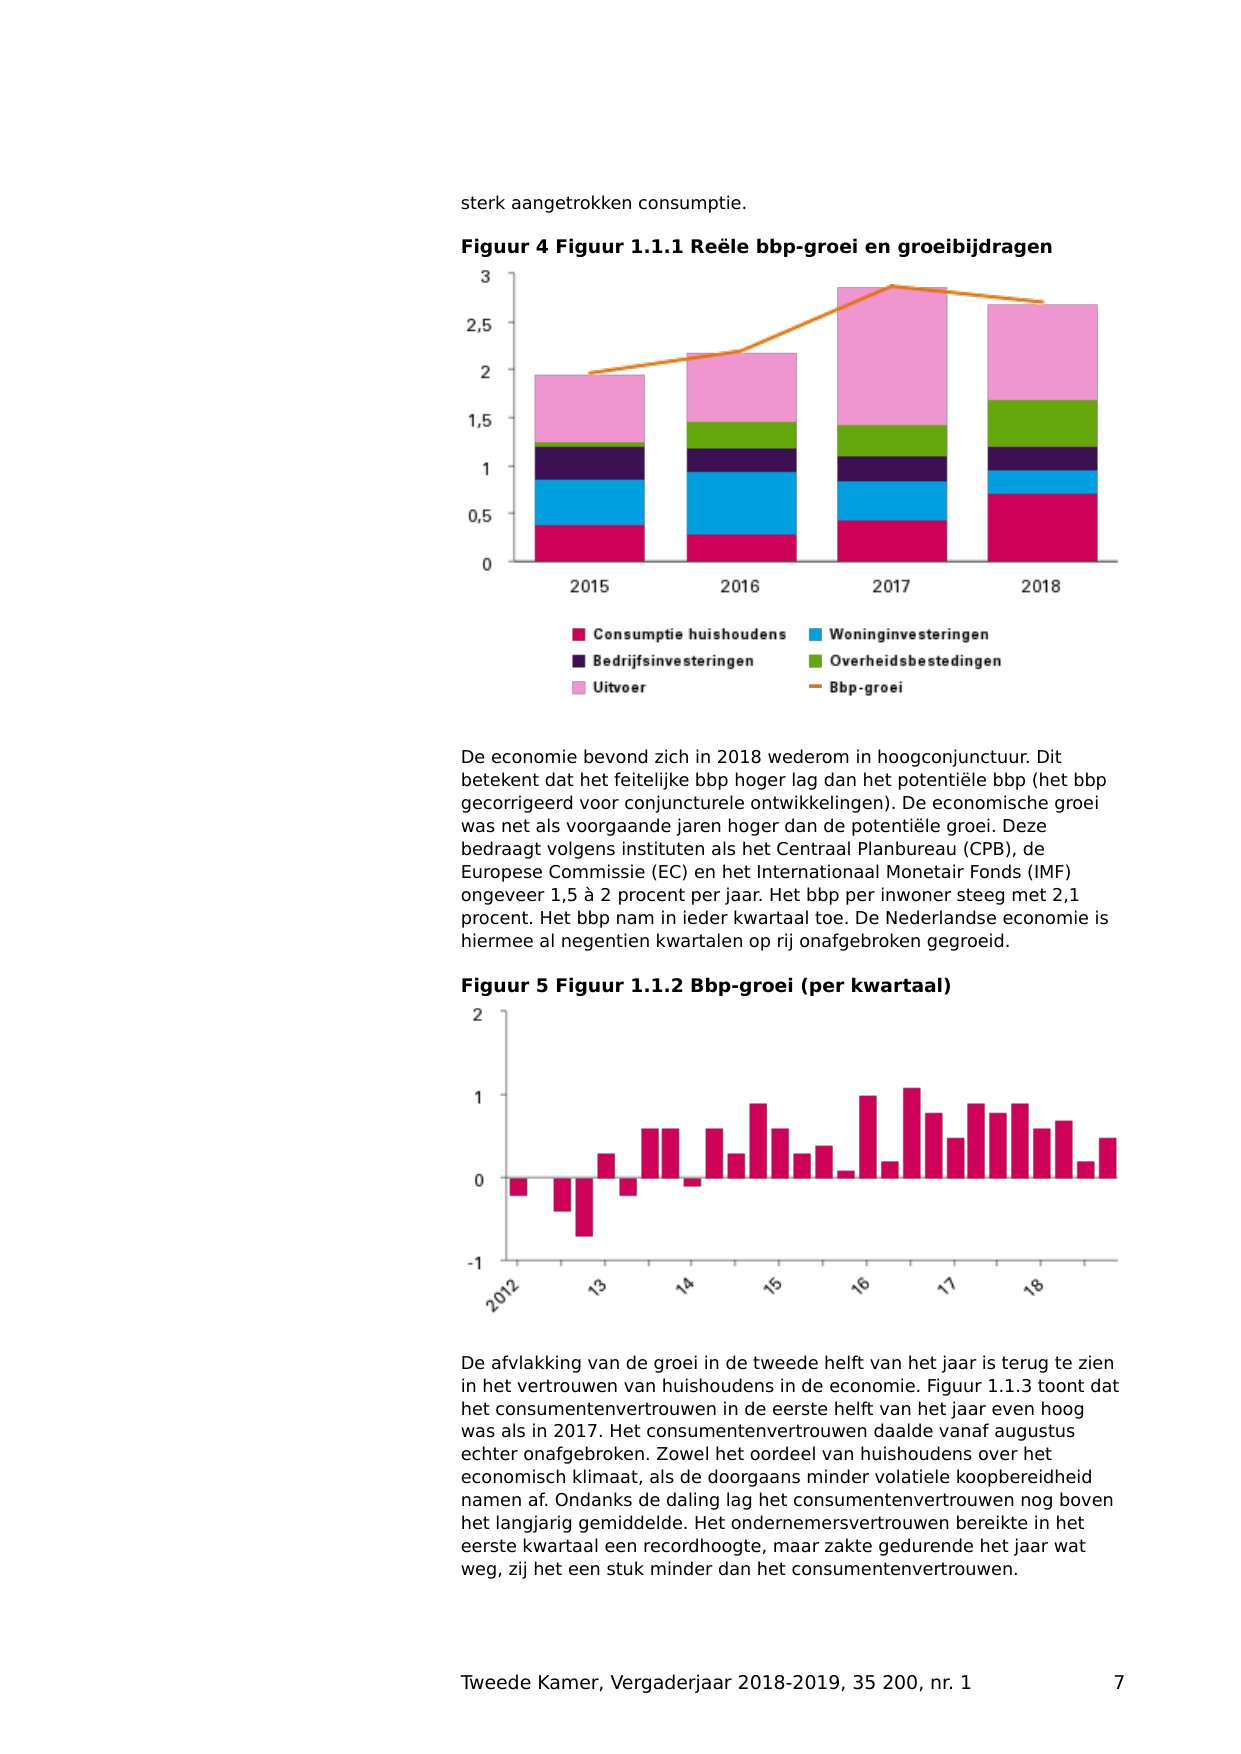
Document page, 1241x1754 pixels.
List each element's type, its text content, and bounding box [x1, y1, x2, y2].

text De afvlakking van de groei in de tweede helft van het jaar is terug te zien in het vertrouwen van huishoudens in de economie. Figuur 1.1.3 toont dat het consumentenvertrouwen in de eerste helft van het jaar even hoog was als in 2017. Het consumentenvertrouwen daalde vanaf augustus echter onafgebroken. Zowel het oordeel van huishoudens over het economisch klimaat, als de doorgaans minder volatiele koopbereidheid namen af. Ondanks de daling lag het consumentenvertrouwen nog boven het langjarig gemiddelde. Het ondernemersvertrouwen bereikte in het eerste kwartaal een recordhoogte, maar zakte gedurende het jaar wat weg, zij het een stuk minder dan het consumentenvertrouwen. [461, 1351, 1125, 1580]
title Figuur 4 Figuur 1.1.1 Reële bbp-groei en groeibijdragen [461, 237, 1125, 258]
title Figuur 5 Figuur 1.1.2 Bbp-groei (per kwartaal) [461, 975, 1125, 997]
text De economie bevond zich in 2018 wederom in hoogconjunctuur. Dit betekent dat het feitelijke bbp hoger lag dan het potentiële bbp (het bbp gecorrigeerd voor conjuncturele ontwikkelingen). De economische groei was net als voorgaande jaren hoger dan de potentiële groei. Deze bedraagt volgens instituten als het Centraal Planbureau (CPB), de Europese Commissie (EC) en het Internationaal Monetair Fonds (IMF) ongeveer 1,5 à 2 procent per jaar. Het bbp per inwoner steeg met 2,1 procent. Het bbp nam in ieder kwartaal toe. De Nederlandse economie is hiermee al negentien kwartalen op rij onafgebroken gegroeid. [461, 746, 1125, 952]
text sterk aangetrokken consumptie. [461, 191, 1125, 214]
